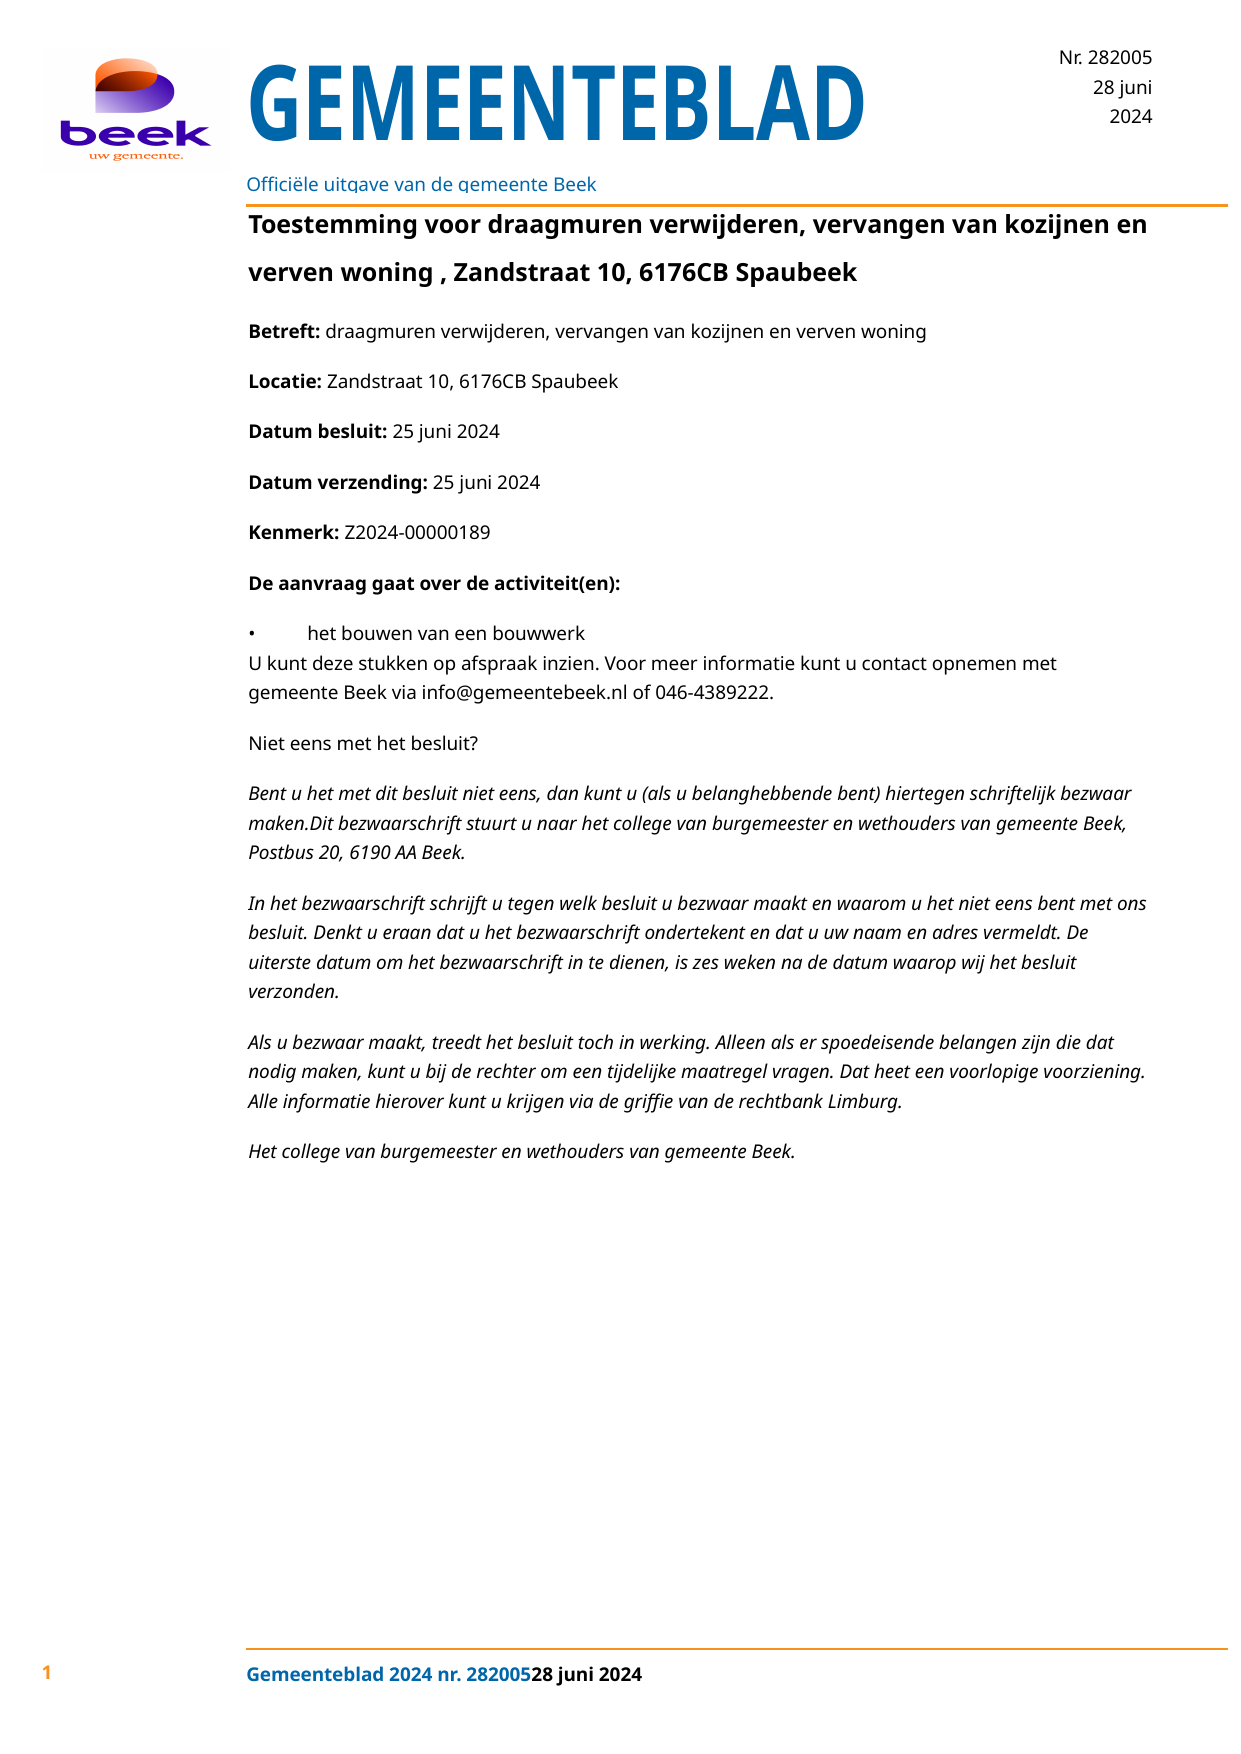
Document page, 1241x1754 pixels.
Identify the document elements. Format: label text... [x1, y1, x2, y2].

text Betreft: draagmuren verwijderen, vervangen van kozijnen en verven woning [248, 318, 1152, 344]
text Datum besluit: 25 juni 2024 [248, 419, 1152, 444]
text Niet eens met het besluit? [248, 730, 1152, 756]
text Datum verzending: 25 juni 2024 [248, 469, 1152, 495]
text In het bezwaarschrift schrijft u tegen welk besluit u bezwaar maakt en waarom u het niet eens bent met ons besluit. Denkt u eraan dat u het bezwaarschrift ondertekent en dat u uw naam en adres vermeldt. De uiterste datum om het bezwaarschrift in te dienen, is zes weken na de datum waarop wij het besluit verzonden. [248, 890, 1152, 1004]
text U kunt deze stukken op afspraak inzien. Voor meer informatie kunt u contact opnemen met gemeente Beek via info@gemeentebeek.nl of 046-4389222. [248, 650, 1152, 705]
text Als u bezwaar maakt, treedt het besluit toch in werking. Alleen als er spoedeisende belangen zijn die dat nodig maken, kunt u bij de rechter om een tijdelijke maatregel vragen. Dat heet een voorlopige voorziening. Alle informatie hierover kunt u krijgen via de griffie van de rechtbank Limburg. [248, 1029, 1152, 1114]
picture [41, 47, 231, 172]
text Bent u het met dit besluit niet eens, dan kunt u (als u belanghebbende bent) hiertegen schriftelijk bezwaar maken.Dit bezwaarschrift stuurt u naar het college van burgemeester en wethouders van gemeente Beek, Postbus 20, 6190 AA Beek. [248, 780, 1152, 865]
text Kenmerk: Z2024-00000189 [248, 519, 1152, 545]
text Locatie: Zandstraat 10, 6176CB Spaubeek [248, 368, 1152, 394]
text Toestemming voor draagmuren verwijderen, vervangen van kozijnen en verven woning , Zandstraat 10, 6176CB Spaubeek [248, 207, 1152, 288]
text Het college van burgemeester en wethouders van gemeente Beek. [248, 1139, 1152, 1164]
text De aanvraag gaat over de activiteit(en): [248, 570, 1152, 596]
list het bouwen van een bouwwerk [248, 620, 1152, 646]
